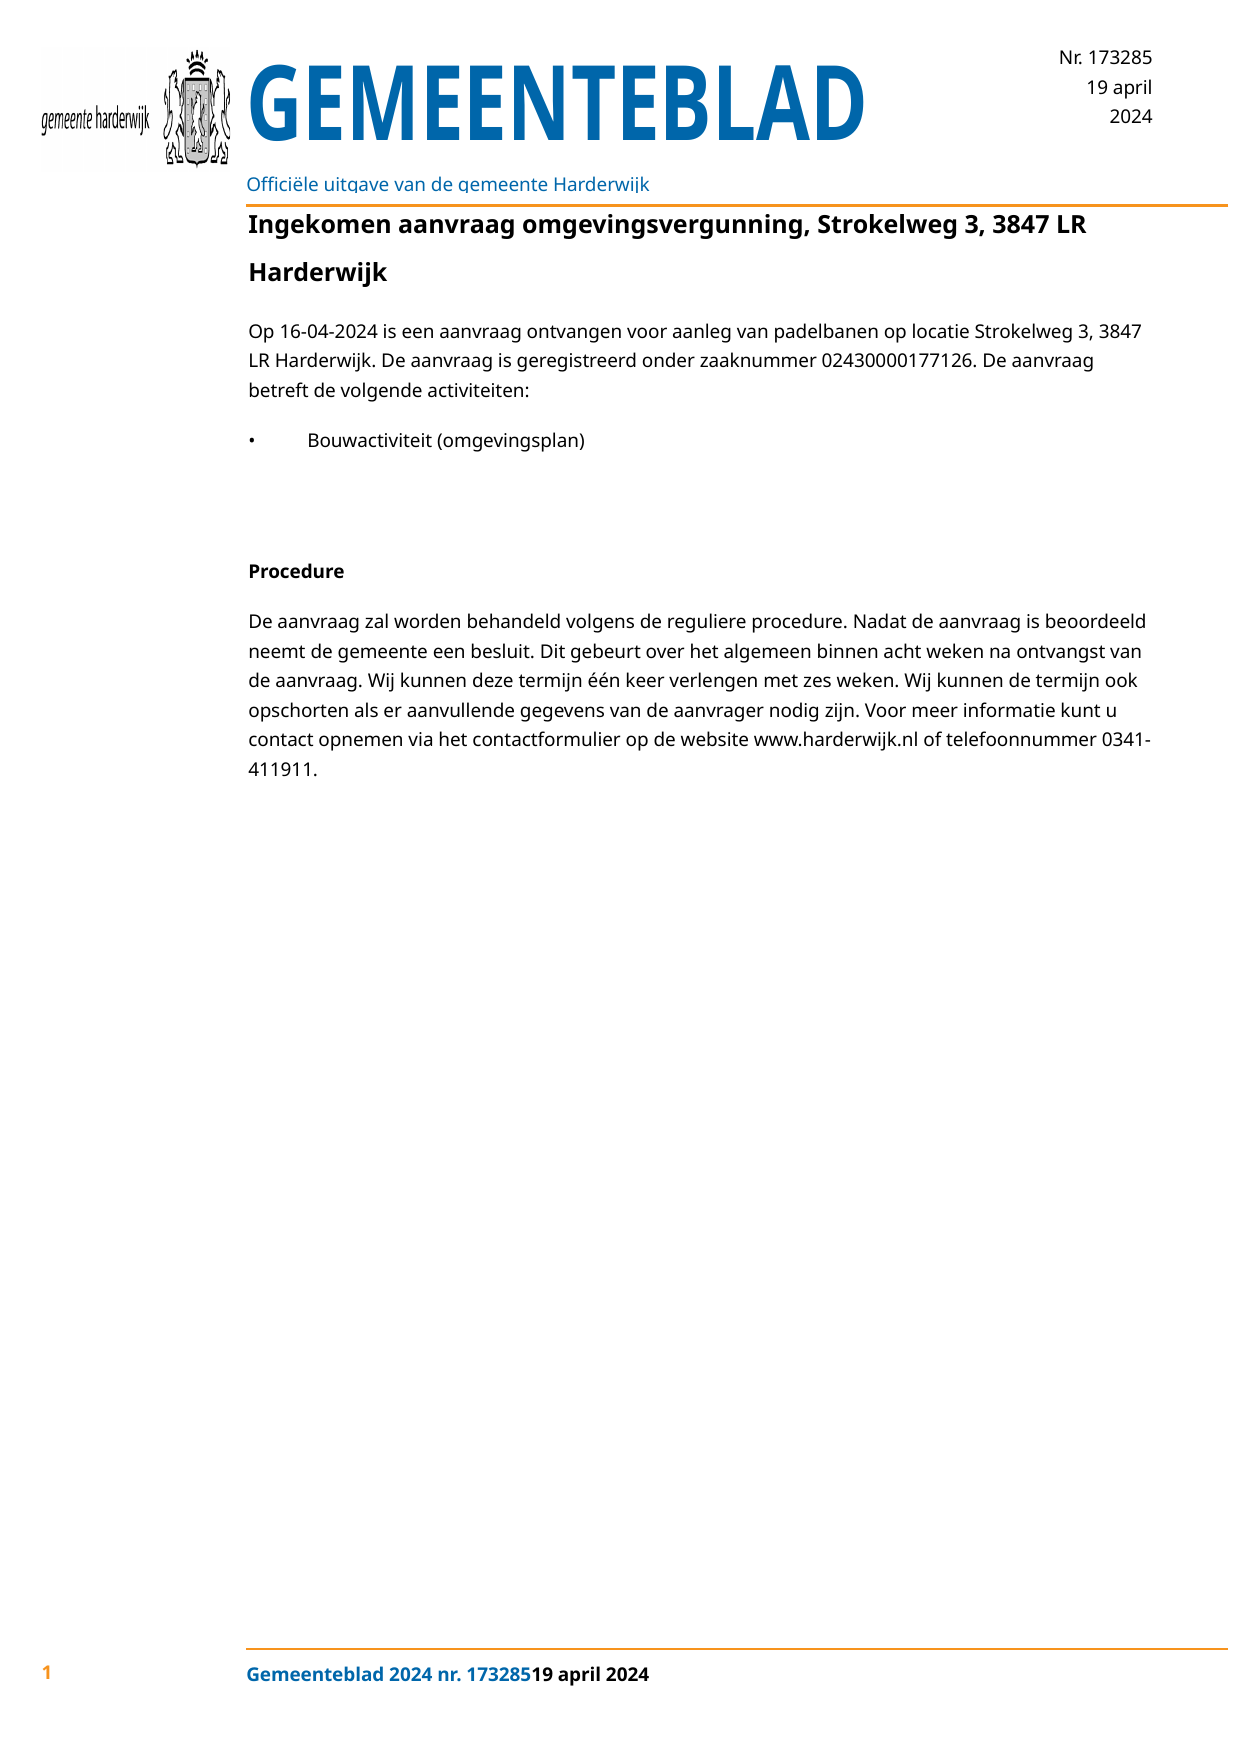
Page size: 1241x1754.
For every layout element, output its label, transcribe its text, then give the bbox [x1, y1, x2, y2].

picture [41, 47, 231, 172]
text Ingekomen aanvraag omgevingsvergunning, Strokelweg 3, 3847 LR Harderwijk [248, 207, 1152, 288]
text Procedure [248, 558, 1152, 584]
text Op 16-04-2024 is een aanvraag ontvangen voor aanleg van padelbanen op locatie Strokelweg 3, 3847 LR Harderwijk. De aanvraag is geregistreerd onder zaaknummer 02430000177126. De aanvraag betreft de volgende activiteiten: [248, 318, 1152, 403]
text De aanvraag zal worden behandeld volgens de reguliere procedure. Nadat de aanvraag is beoordeeld neemt de gemeente een besluit. Dit gebeurt over het algemeen binnen acht weken na ontvangst van de aanvraag. Wij kunnen deze termijn één keer verlengen met zes weken. Wij kunnen de termijn ook opschorten als er aanvullende gegevens van de aanvrager nodig zijn. Voor meer informatie kunt u contact opnemen via het contactformulier op de website www.harderwijk.nl of telefoonnummer 0341-411911. [248, 608, 1152, 782]
list Bouwactiviteit (omgevingsplan) [248, 427, 1152, 453]
